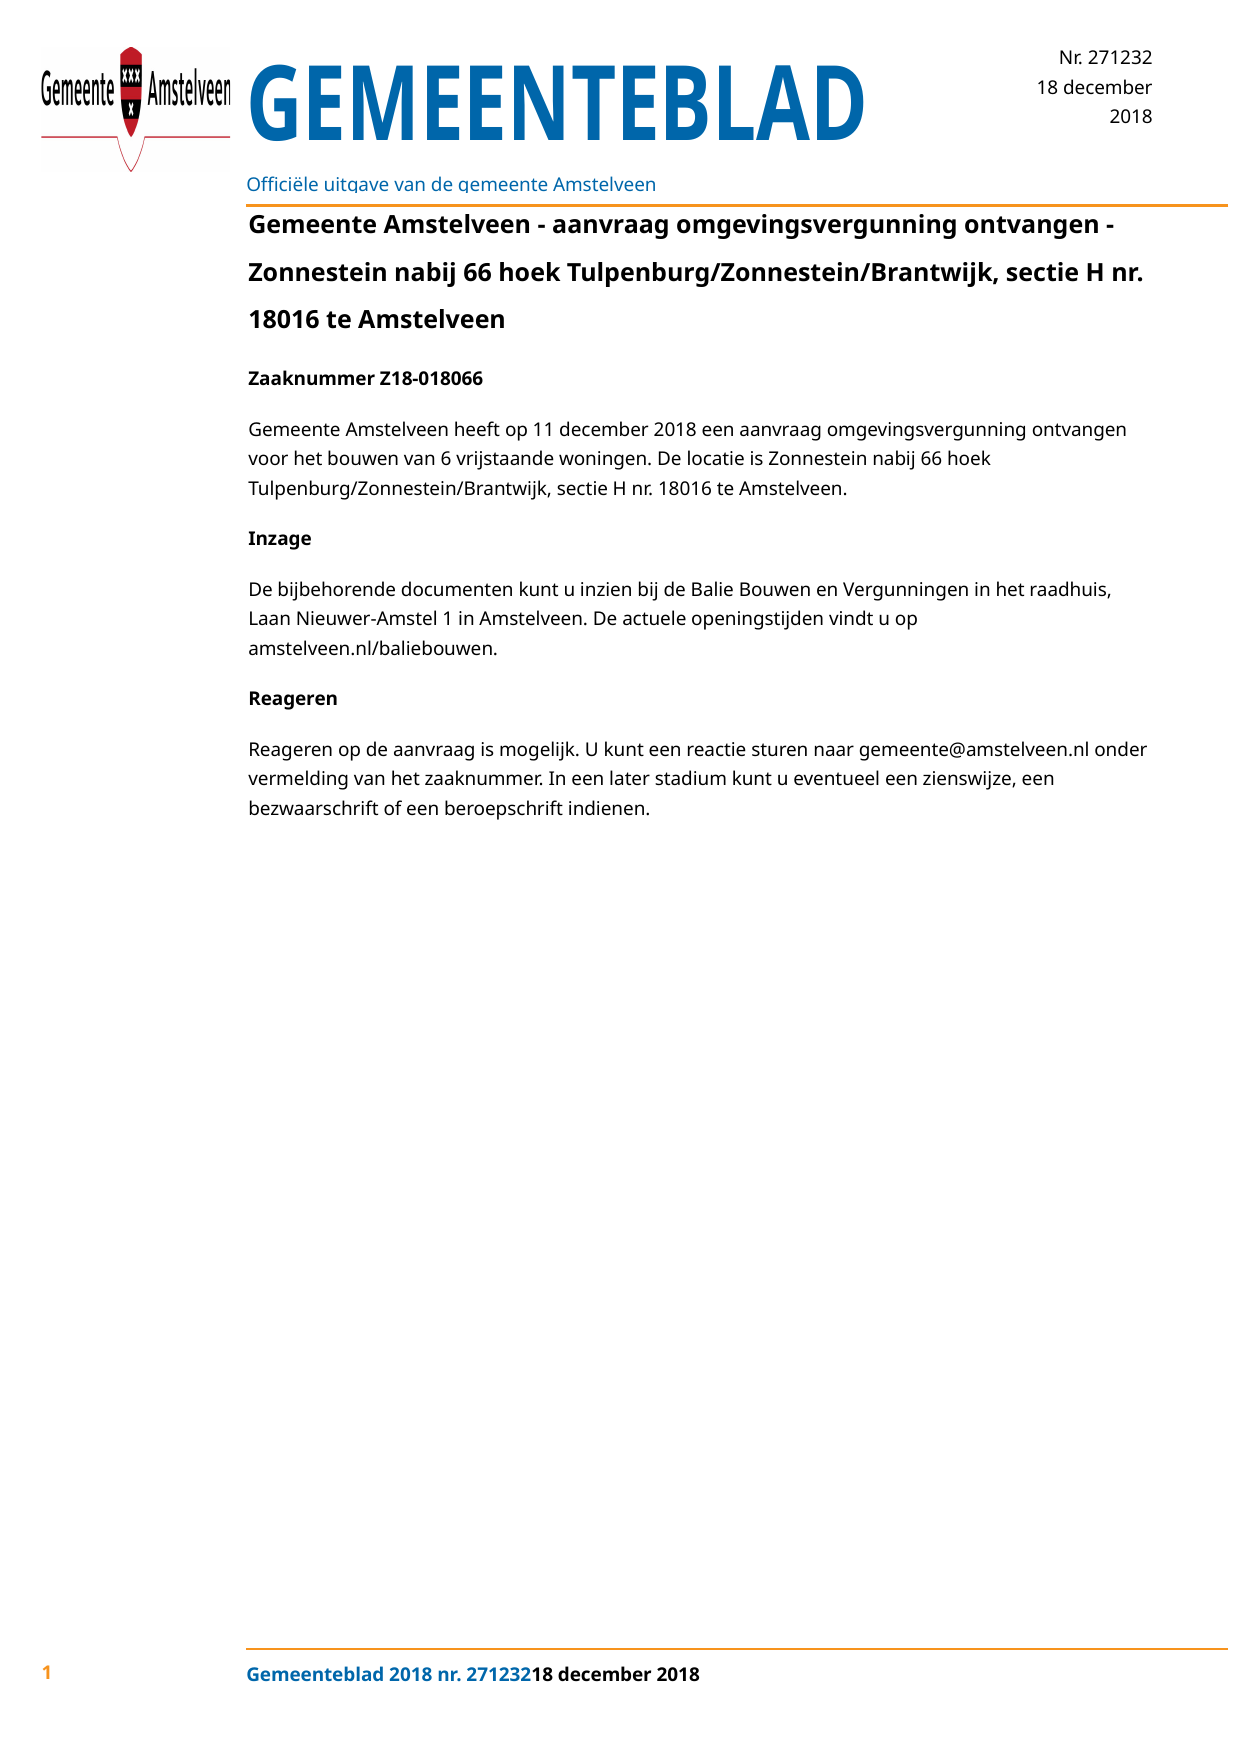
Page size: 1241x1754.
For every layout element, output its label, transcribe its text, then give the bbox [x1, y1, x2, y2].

text Zaaknummer Z18-018066 [248, 366, 1152, 391]
text Reageren op de aanvraag is mogelijk. U kunt een reactie sturen naar gemeente@amstelveen.nl onder vermelding van het zaaknummer. In een later stadium kunt u eventueel een zienswijze, een bezwaarschrift of een beroepschrift indienen. [248, 736, 1152, 821]
picture [41, 47, 231, 172]
text Inzage [248, 526, 1152, 551]
text Gemeente Amstelveen - aanvraag omgevingsvergunning ontvangen - Zonnestein nabij 66 hoek Tulpenburg/Zonnestein/Brantwijk, sectie H nr. 18016 te Amstelveen [248, 207, 1152, 336]
text Gemeente Amstelveen heeft op 11 december 2018 een aanvraag omgevingsvergunning ontvangen voor het bouwen van 6 vrijstaande woningen. De locatie is Zonnestein nabij 66 hoek Tulpenburg/Zonnestein/Brantwijk, sectie H nr. 18016 te Amstelveen. [248, 416, 1152, 501]
text De bijbehorende documenten kunt u inzien bij de Balie Bouwen en Vergunningen in het raadhuis, Laan Nieuwer-Amstel 1 in Amstelveen. De actuele openingstijden vindt u op amstelveen.nl/baliebouwen. [248, 576, 1152, 661]
text Reageren [248, 686, 1152, 711]
